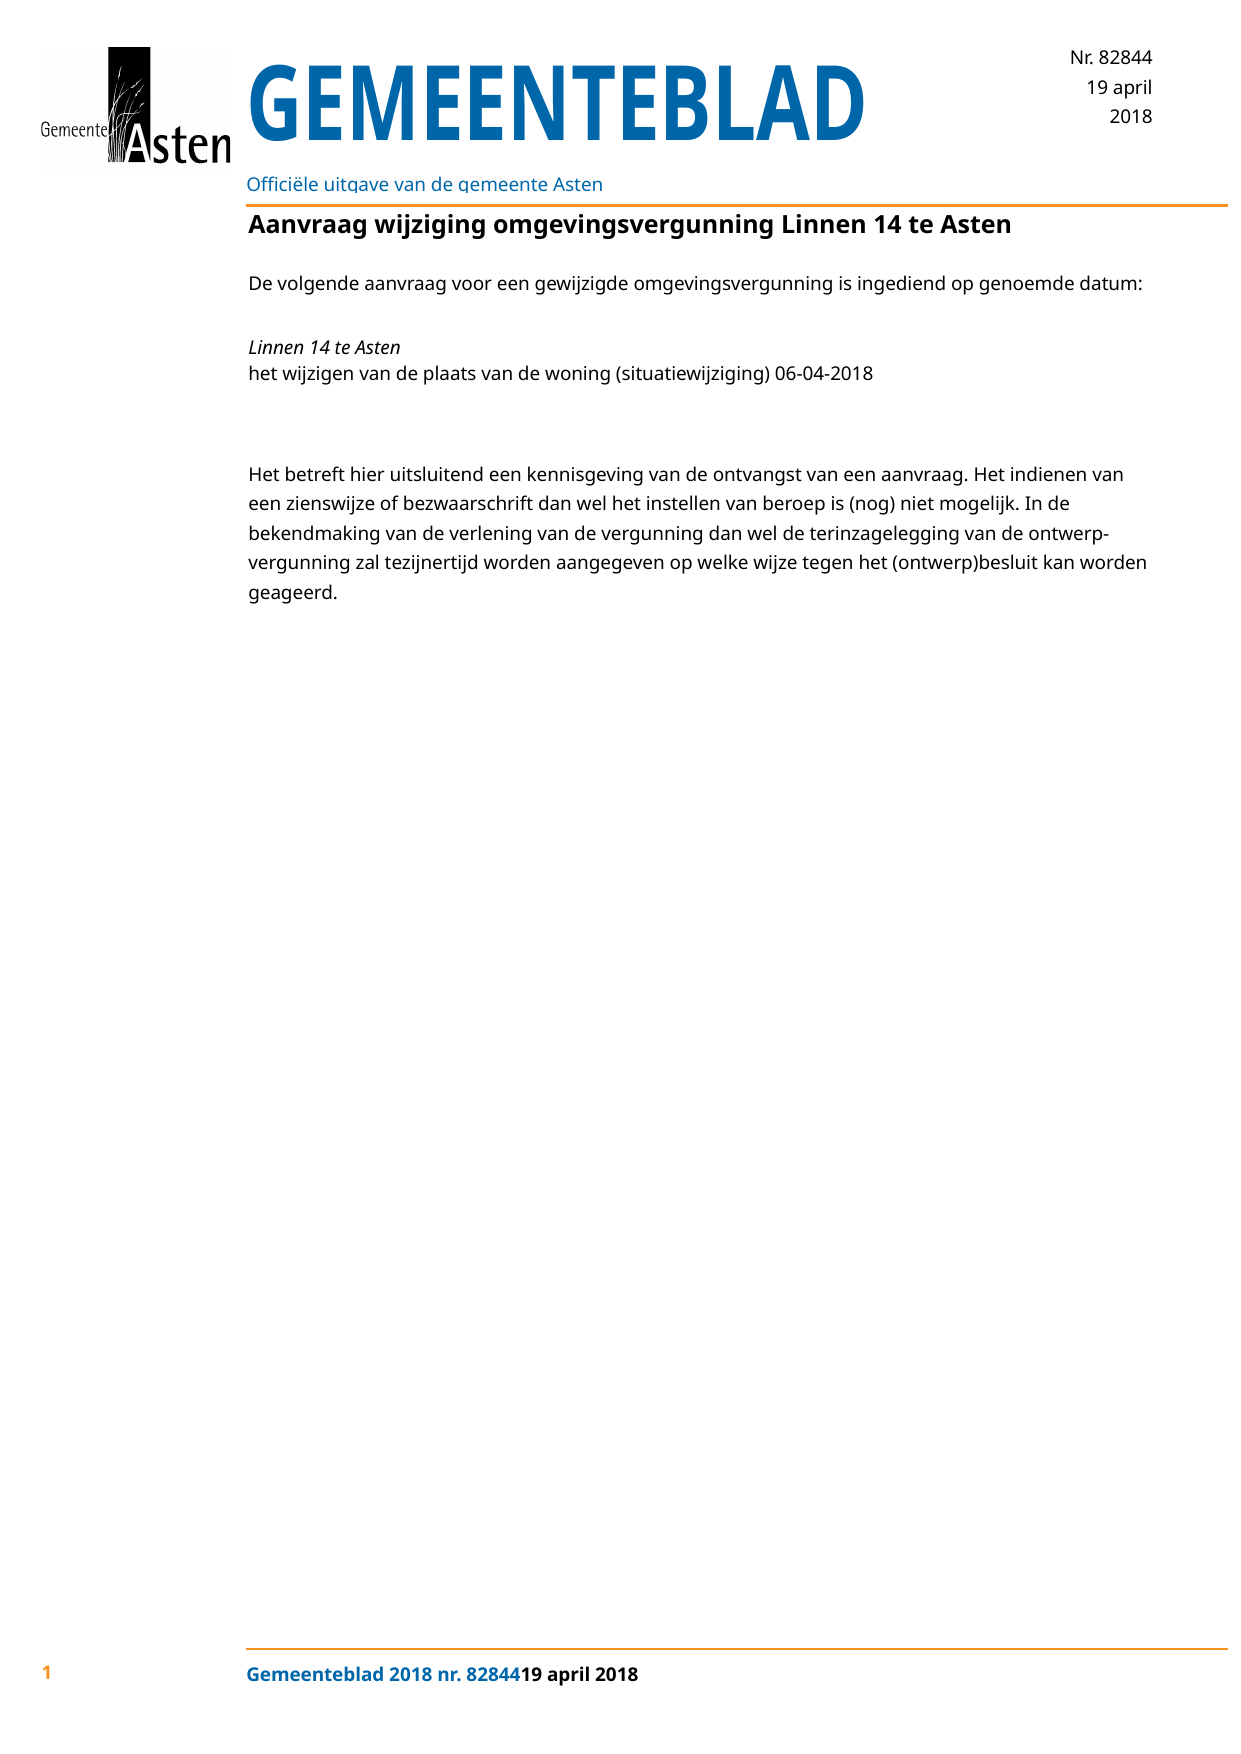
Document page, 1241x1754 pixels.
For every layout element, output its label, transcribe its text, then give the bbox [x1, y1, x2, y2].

picture [41, 47, 231, 172]
text Het betreft hier uitsluitend een kennisgeving van de ontvangst van een aanvraag. Het indienen van een zienswijze of bezwaarschrift dan wel het instellen van beroep is (nog) niet mogelijk. In de bekendmaking van de verlening van de vergunning dan wel de terinzagelegging van de ontwerp-vergunning zal tezijnertijd worden aangegeven op welke wijze tegen het (ontwerp)besluit kan worden geageerd. [248, 461, 1152, 605]
text het wijzigen van de plaats van de woning (situatiewijziging) 06-04-2018 [248, 360, 1152, 386]
text De volgende aanvraag voor een gewijzigde omgevingsvergunning is ingediend op genoemde datum: [248, 270, 1152, 296]
text Linnen 14 te Asten [248, 334, 1152, 360]
text Aanvraag wijziging omgevingsvergunning Linnen 14 te Asten [248, 207, 1152, 241]
